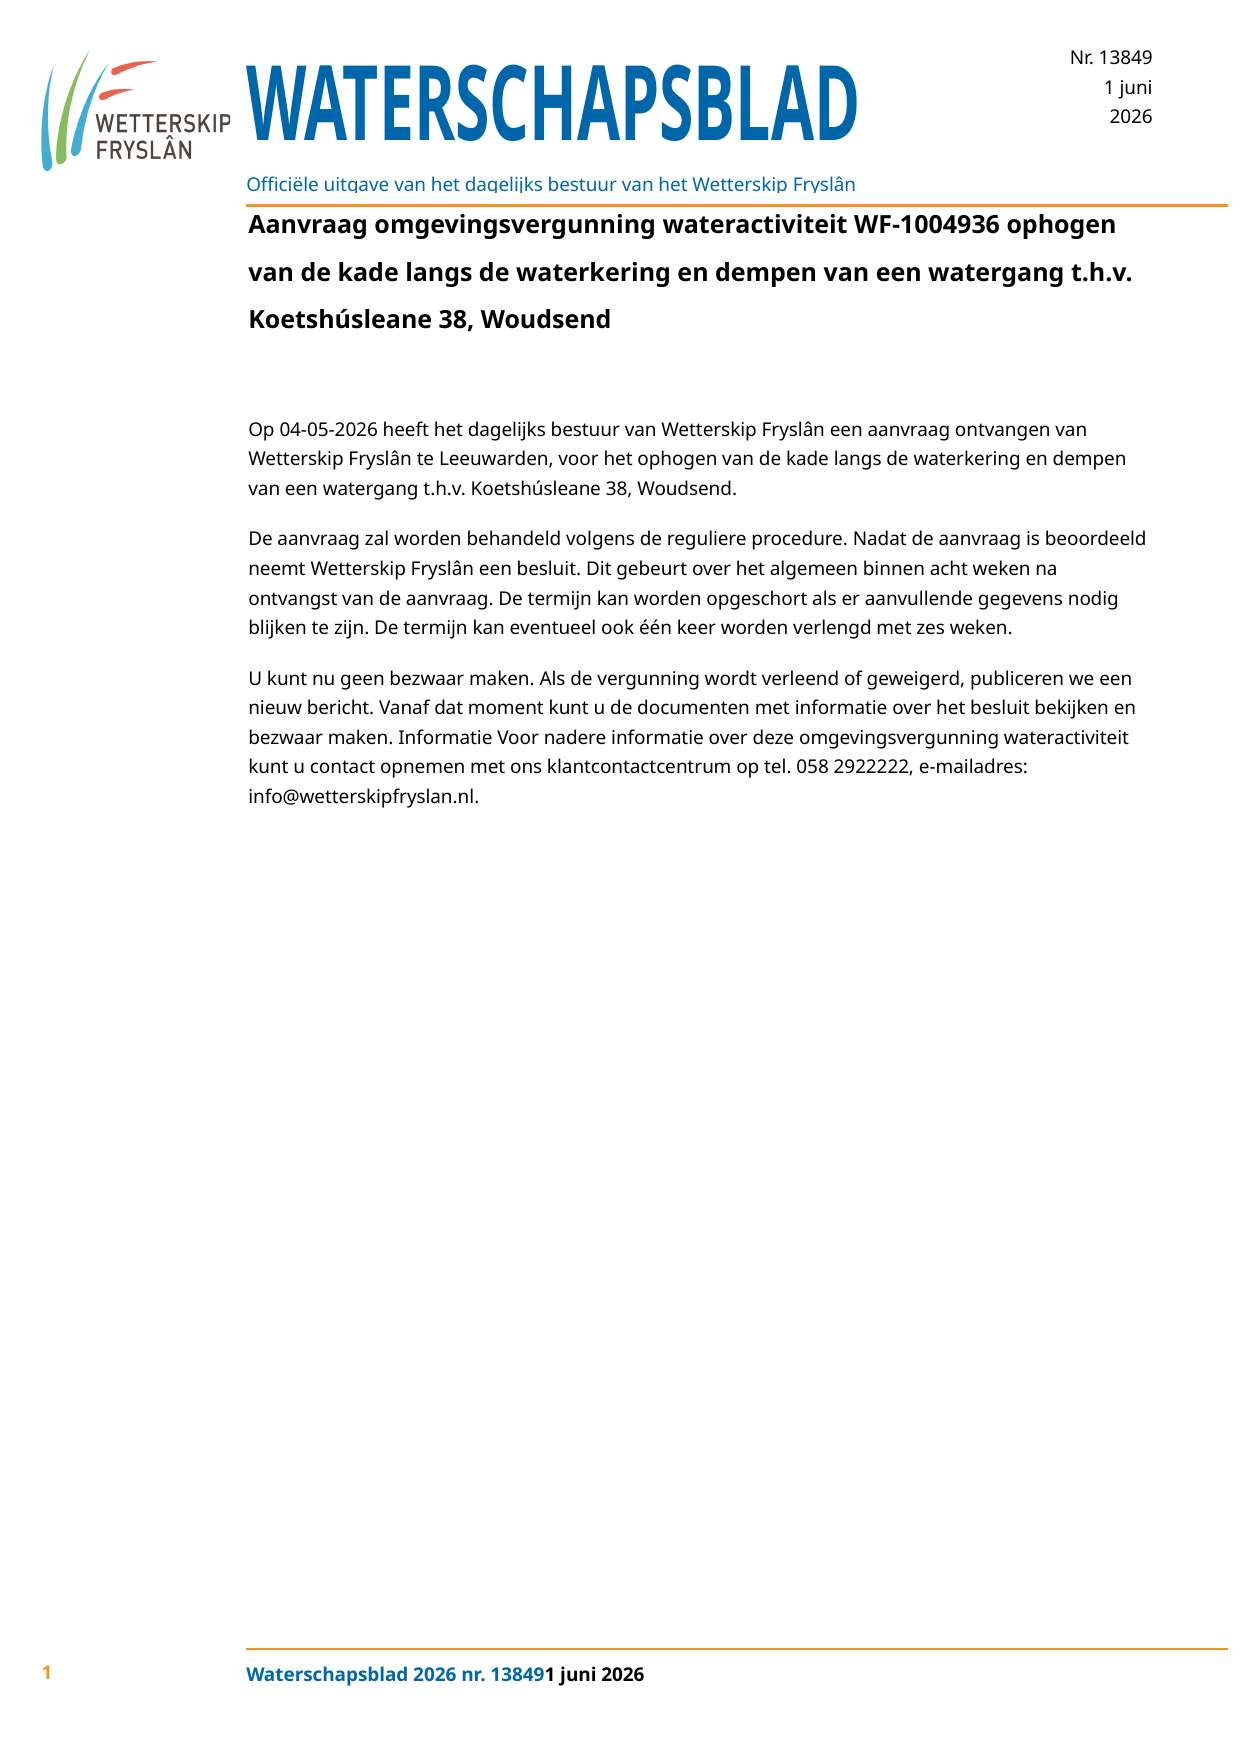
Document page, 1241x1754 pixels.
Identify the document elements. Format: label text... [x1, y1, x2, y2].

picture [41, 47, 231, 172]
text Op 04-05-2026 heeft het dagelijks bestuur van Wetterskip Fryslân een aanvraag ontvangen van Wetterskip Fryslân te Leeuwarden, voor het ophogen van de kade langs de waterkering en dempen van een watergang t.h.v. Koetshúsleane 38, Woudsend. [248, 416, 1152, 501]
text De aanvraag zal worden behandeld volgens de reguliere procedure. Nadat de aanvraag is beoordeeld neemt Wetterskip Fryslân een besluit. Dit gebeurt over het algemeen binnen acht weken na ontvangst van de aanvraag. De termijn kan worden opgeschort als er aanvullende gegevens nodig blijken te zijn. De termijn kan eventueel ook één keer worden verlengd met zes weken. [248, 526, 1152, 640]
text U kunt nu geen bezwaar maken. Als de vergunning wordt verleend of geweigerd, publiceren we een nieuw bericht. Vanaf dat moment kunt u de documenten met informatie over het besluit bekijken en bezwaar maken. Informatie Voor nadere informatie over deze omgevingsvergunning wateractiviteit kunt u contact opnemen met ons klantcontactcentrum op tel. 058 2922222, e-mailadres: info@wetterskipfryslan.nl. [248, 665, 1152, 809]
text Aanvraag omgevingsvergunning wateractiviteit WF-1004936 ophogen van de kade langs de waterkering en dempen van een watergang t.h.v. Koetshúsleane 38, Woudsend [248, 207, 1152, 336]
